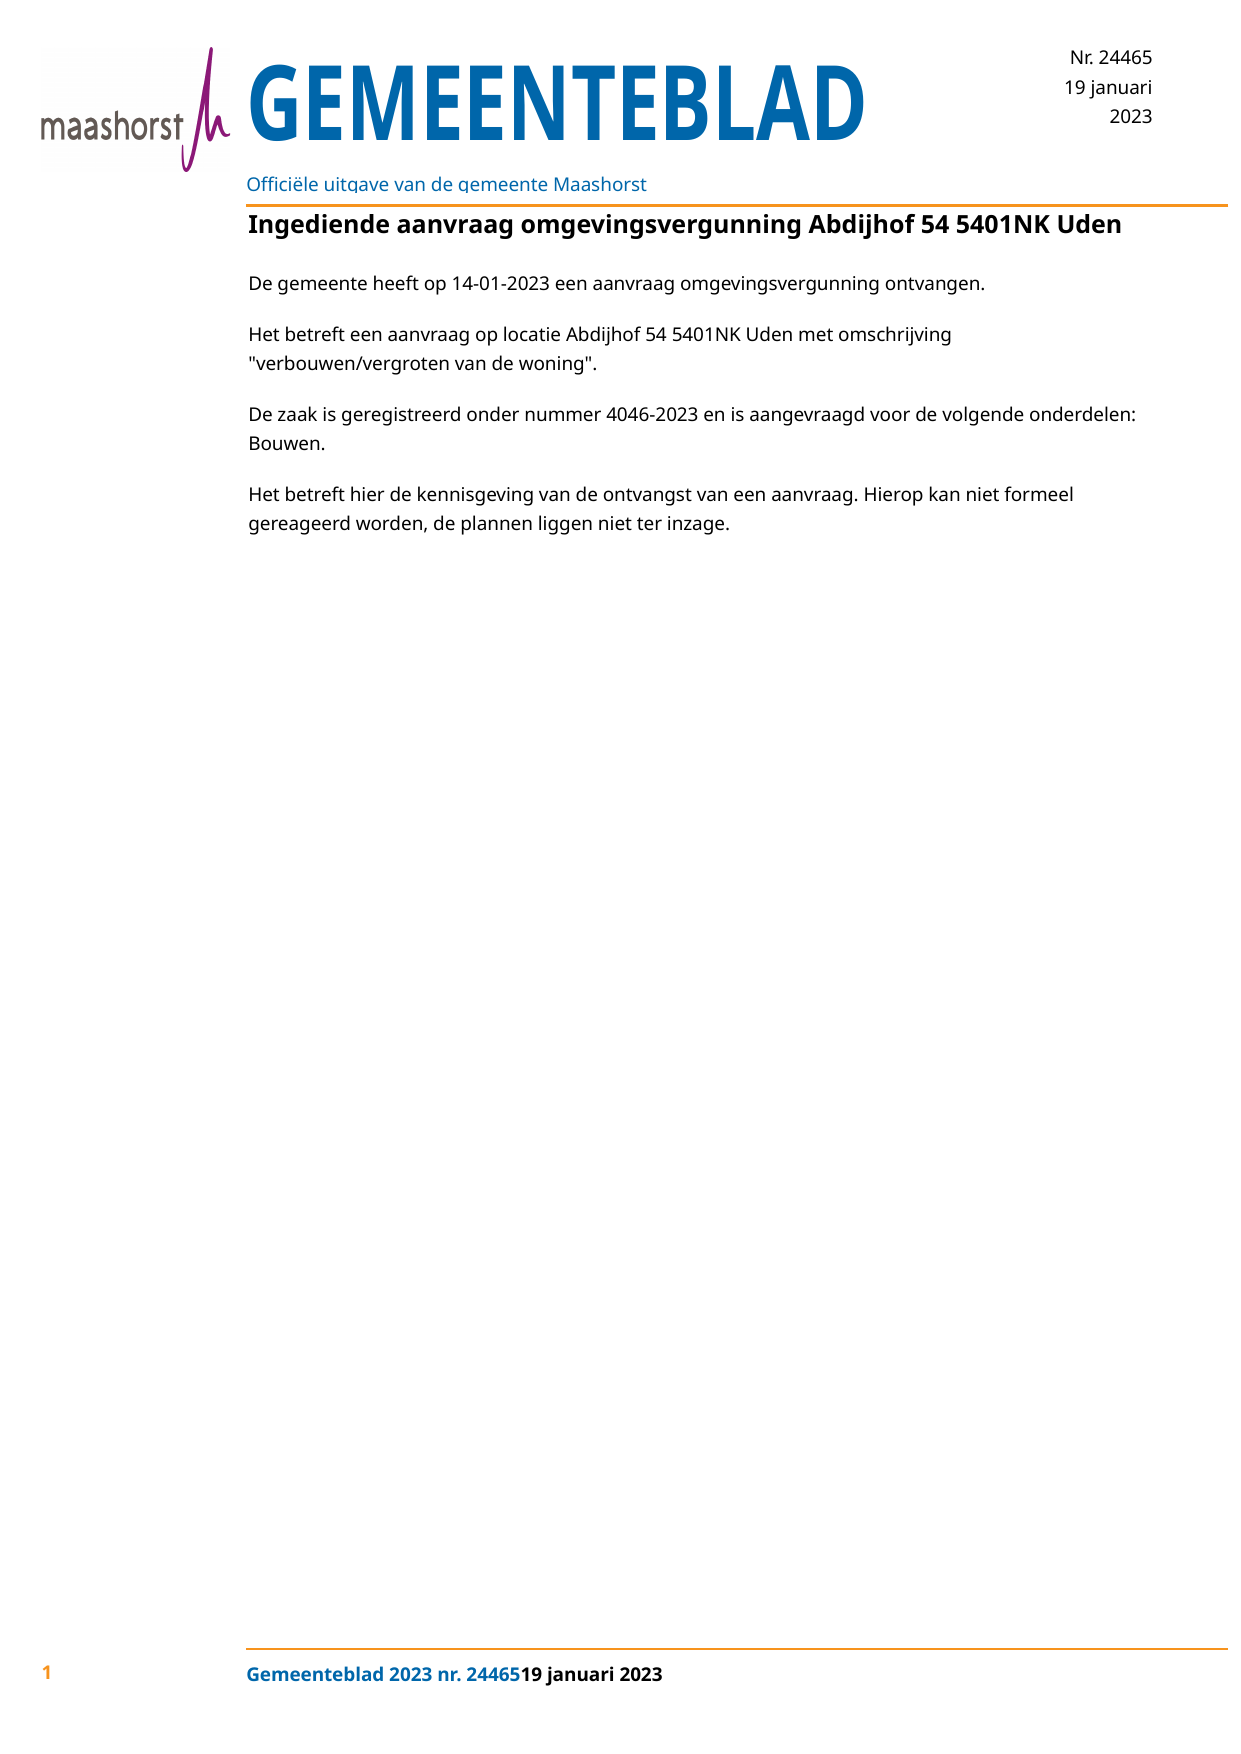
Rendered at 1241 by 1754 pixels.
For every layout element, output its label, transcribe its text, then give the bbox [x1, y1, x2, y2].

text De gemeente heeft op 14-01-2023 een aanvraag omgevingsvergunning ontvangen. [248, 270, 1152, 296]
text De zaak is geregistreerd onder nummer 4046-2023 en is aangevraagd voor de volgende onderdelen: Bouwen. [248, 401, 1152, 456]
text Het betreft een aanvraag op locatie Abdijhof 54 5401NK Uden met omschrijving "verbouwen/vergroten van de woning". [248, 321, 1152, 376]
picture [41, 47, 231, 172]
text Ingediende aanvraag omgevingsvergunning Abdijhof 54 5401NK Uden [248, 207, 1152, 241]
text Het betreft hier de kennisgeving van de ontvangst van een aanvraag. Hierop kan niet formeel gereageerd worden, de plannen liggen niet ter inzage. [248, 481, 1152, 536]
